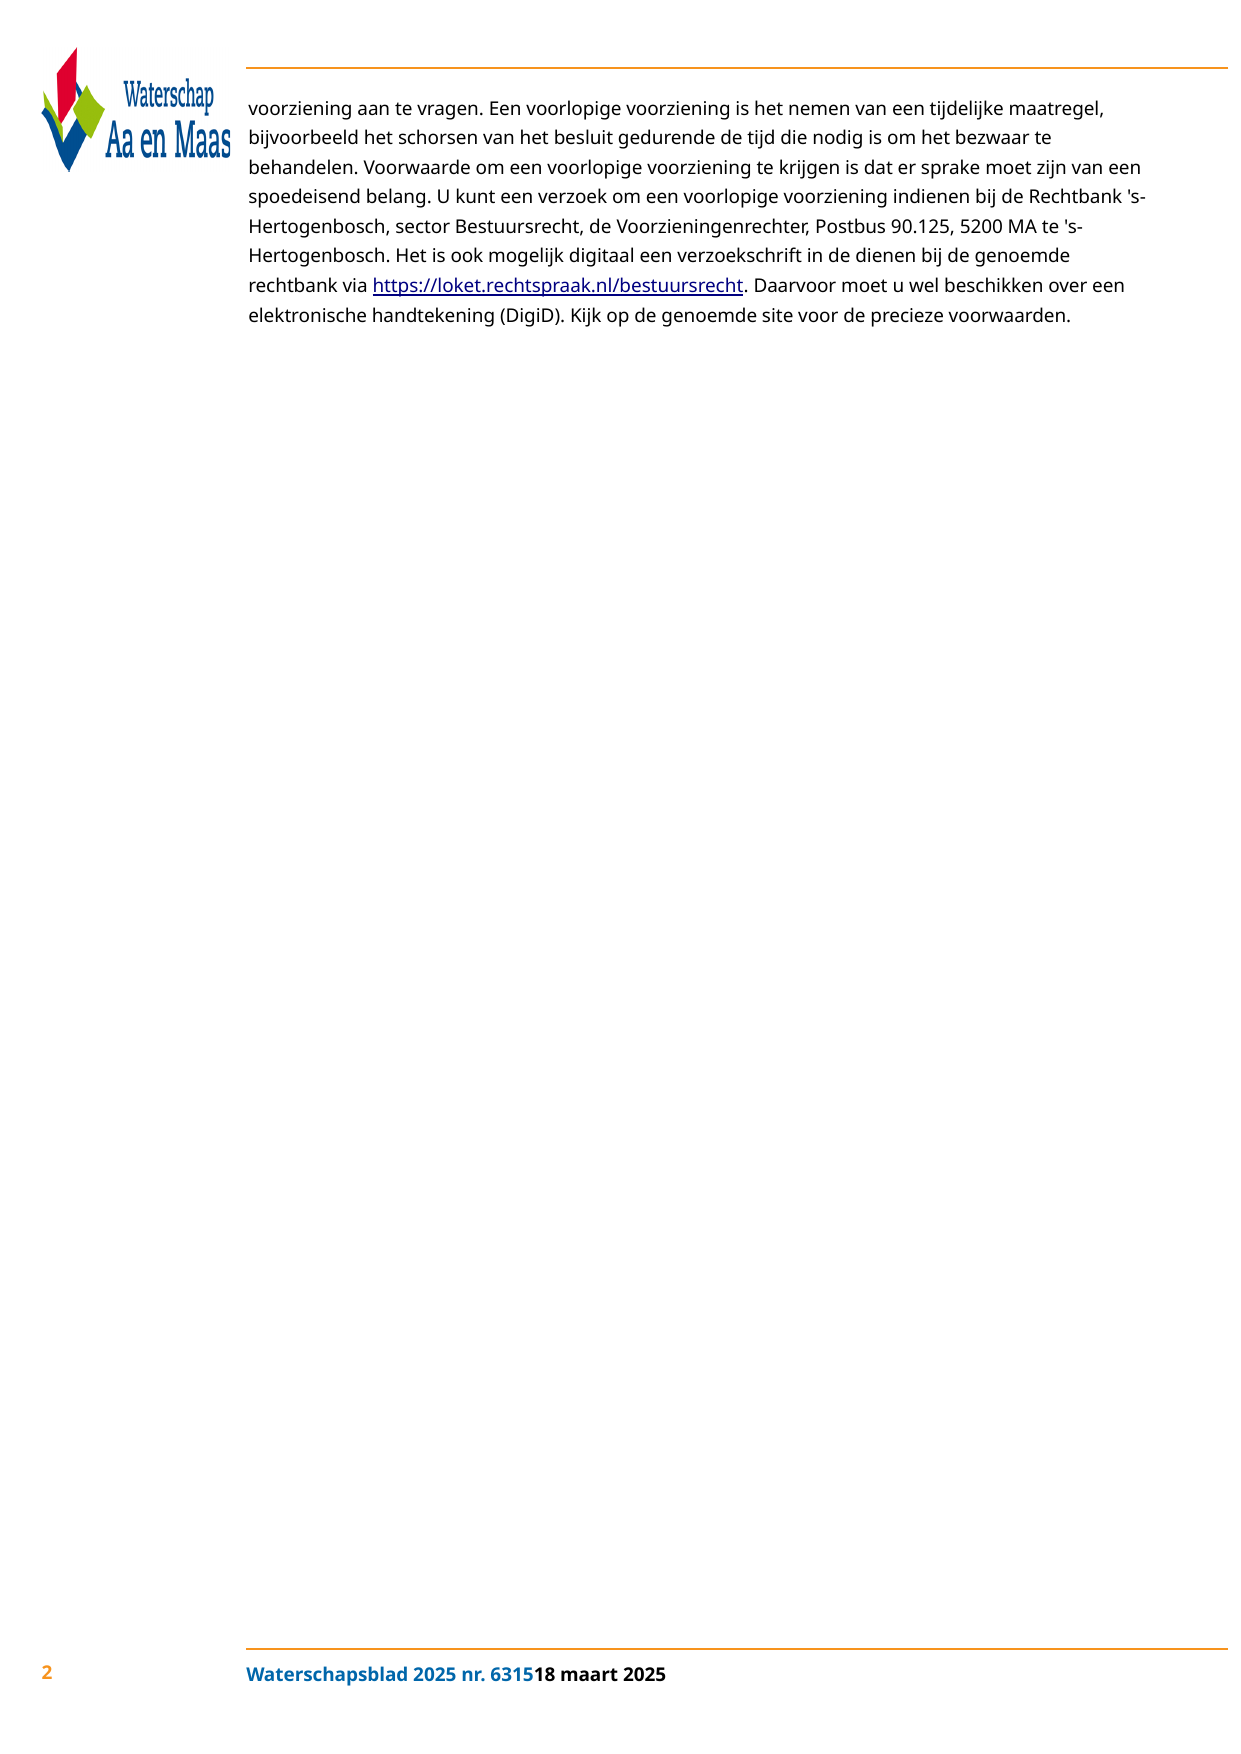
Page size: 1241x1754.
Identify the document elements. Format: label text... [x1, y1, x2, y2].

text voorziening aan te vragen. Een voorlopige voorziening is het nemen van een tijdelijke maatregel, bijvoorbeeld het schorsen van het besluit gedurende de tijd die nodig is om het bezwaar te behandelen. Voorwaarde om een voorlopige voorziening te krijgen is dat er sprake moet zijn van een spoedeisend belang. U kunt een verzoek om een voorlopige voorziening indienen bij de Rechtbank 's-Hertogenbosch, sector Bestuursrecht, de Voorzieningenrechter, Postbus 90.125, 5200 MA te 's-Hertogenbosch. Het is ook mogelijk digitaal een verzoekschrift in de dienen bij de genoemde rechtbank via https://loket.rechtspraak.nl/bestuursrecht. Daarvoor moet u wel beschikken over een elektronische handtekening (DigiD). Kijk op de genoemde site voor de precieze voorwaarden. [248, 95, 1152, 328]
picture [41, 47, 231, 172]
